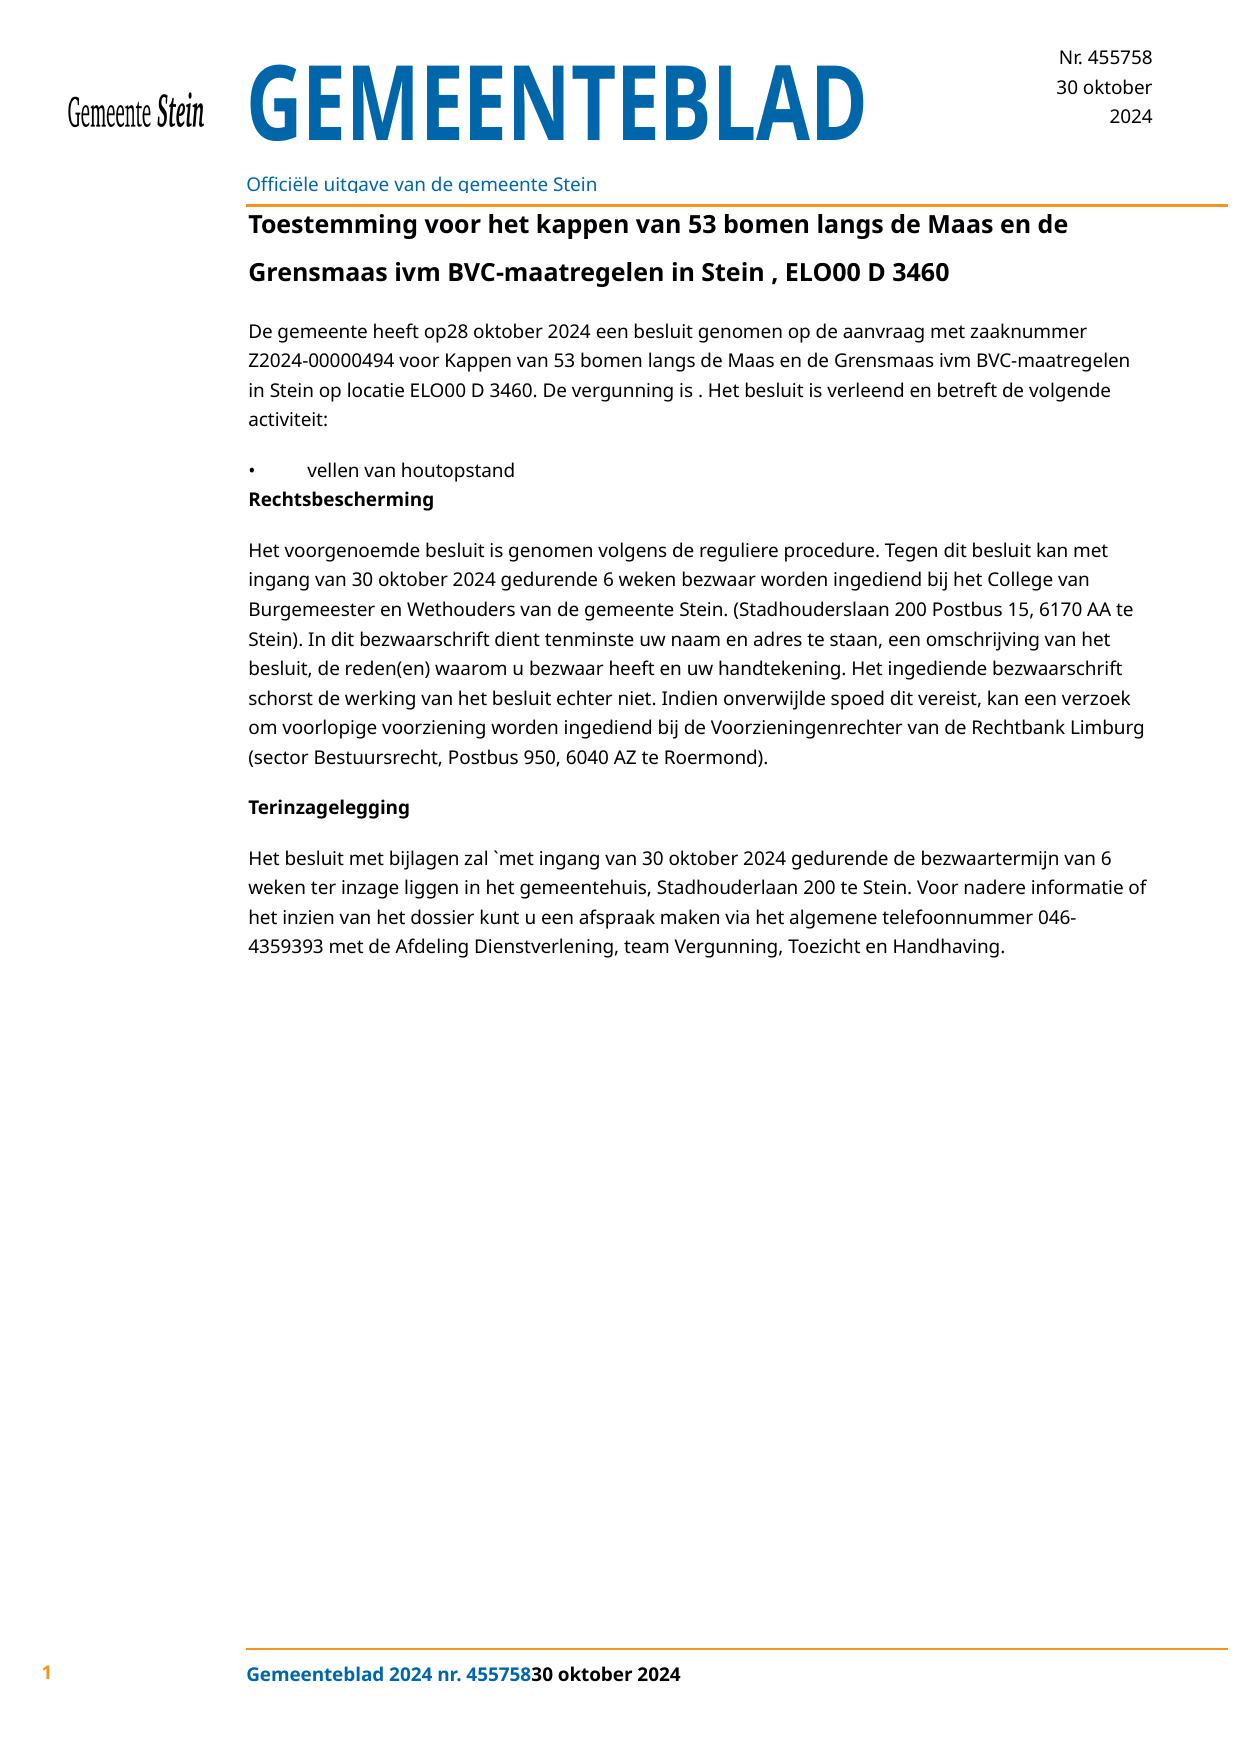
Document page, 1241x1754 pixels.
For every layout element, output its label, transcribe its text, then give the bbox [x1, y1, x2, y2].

text Terinzagelegging [248, 794, 1152, 820]
text Rechtsbescherming [248, 487, 1152, 512]
text Toestemming voor het kappen van 53 bomen langs de Maas en de Grensmaas ivm BVC-maatregelen in Stein , ELO00 D 3460 [248, 207, 1152, 288]
text Het besluit met bijlagen zal `met ingang van 30 oktober 2024 gedurende de bezwaartermijn van 6 weken ter inzage liggen in het gemeentehuis, Stadhouderlaan 200 te Stein. Voor nadere informatie of het inzien van het dossier kunt u een afspraak maken via het algemene telefoonnummer 046-4359393 met de Afdeling Dienstverlening, team Vergunning, Toezicht en Handhaving. [248, 845, 1152, 959]
text De gemeente heeft op28 oktober 2024 een besluit genomen op de aanvraag met zaaknummer Z2024-00000494 voor Kappen van 53 bomen langs de Maas en de Grensmaas ivm BVC-maatregelen in Stein op locatie ELO00 D 3460. De vergunning is . Het besluit is verleend en betreft de volgende activiteit: [248, 318, 1152, 432]
picture [41, 47, 231, 172]
text Het voorgenoemde besluit is genomen volgens de reguliere procedure. Tegen dit besluit kan met ingang van 30 oktober 2024 gedurende 6 weken bezwaar worden ingediend bij het College van Burgemeester en Wethouders van de gemeente Stein. (Stadhouderslaan 200 Postbus 15, 6170 AA te Stein). In dit bezwaarschrift dient tenminste uw naam en adres te staan, een omschrijving van het besluit, de reden(en) waarom u bezwaar heeft en uw handtekening. Het ingediende bezwaarschrift schorst de werking van het besluit echter niet. Indien onverwijlde spoed dit vereist, kan een verzoek om voorlopige voorziening worden ingediend bij de Voorzieningenrechter van de Rechtbank Limburg (sector Bestuursrecht, Postbus 950, 6040 AZ te Roermond). [248, 537, 1152, 770]
list vellen van houtopstand [248, 457, 1152, 483]
